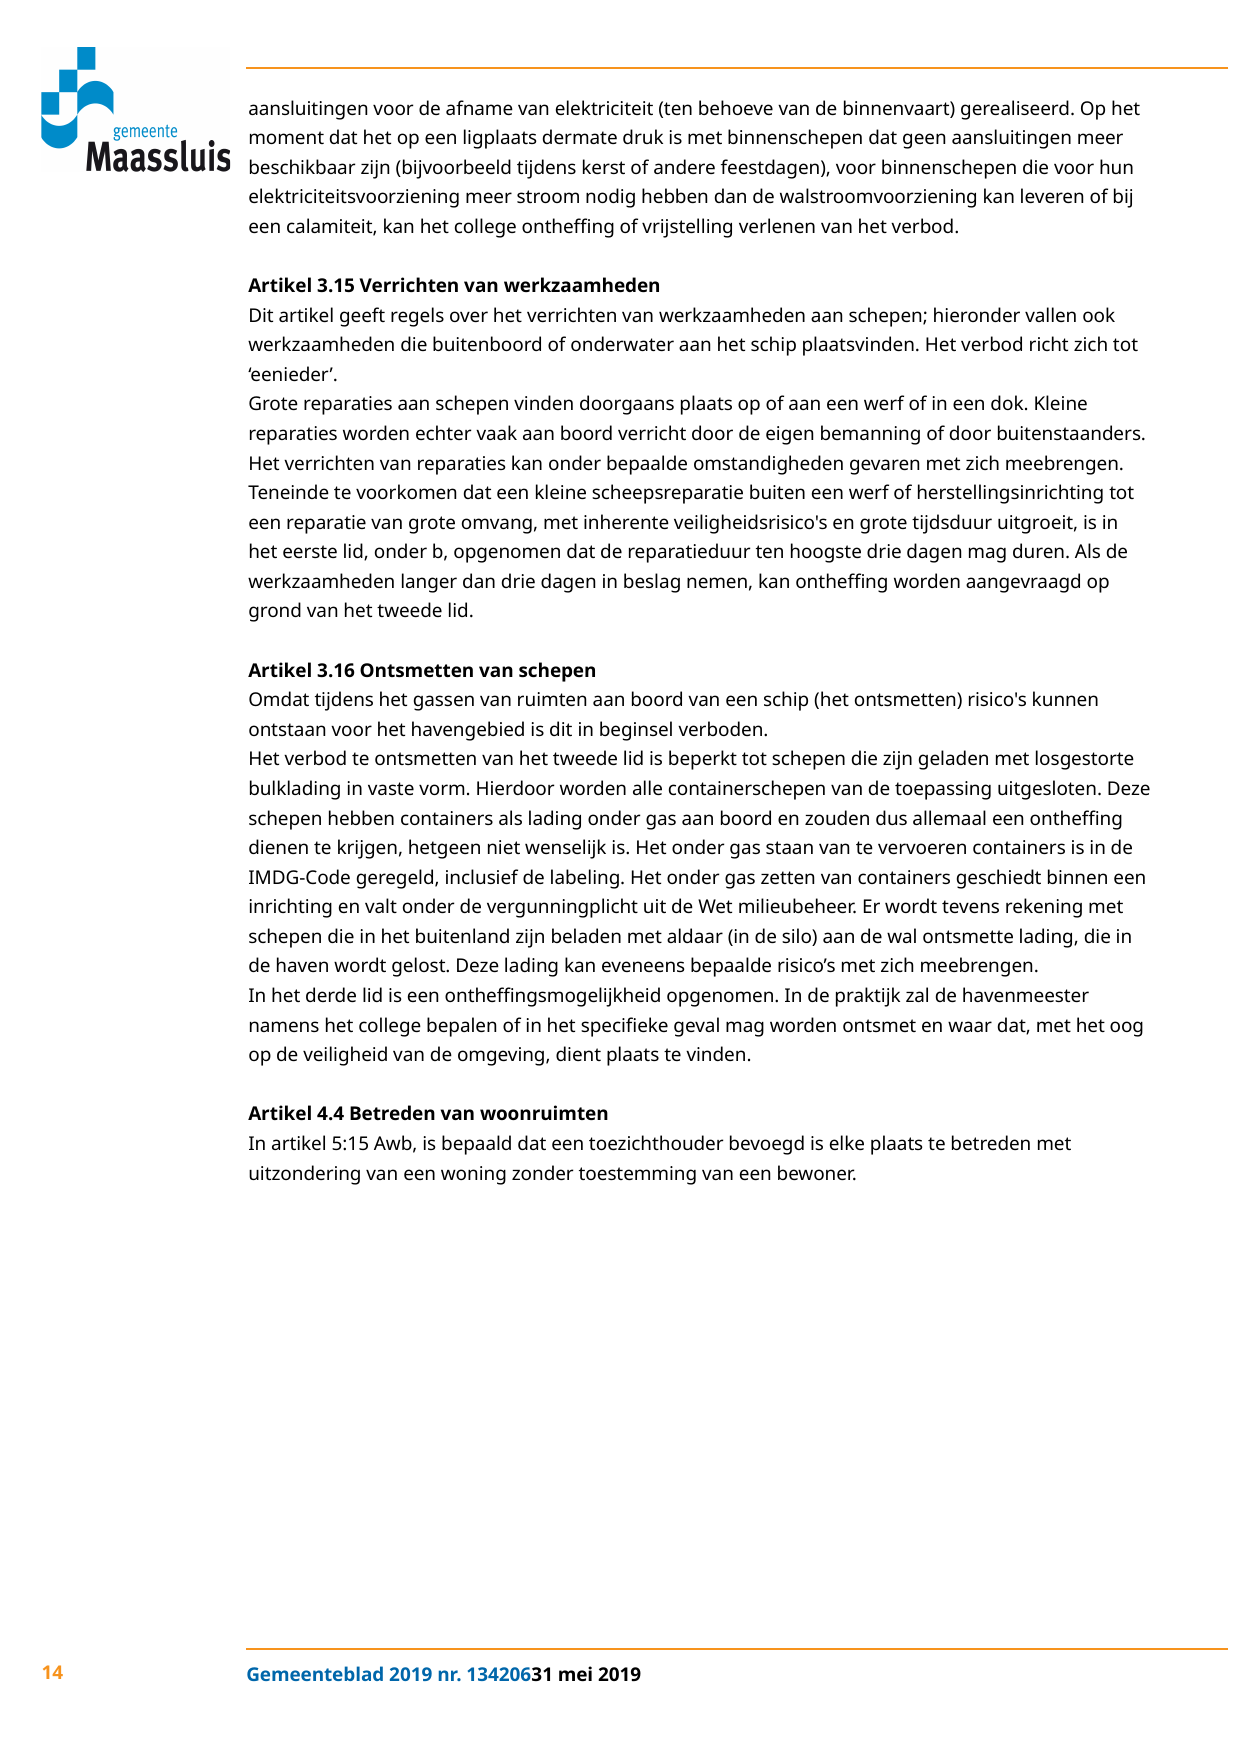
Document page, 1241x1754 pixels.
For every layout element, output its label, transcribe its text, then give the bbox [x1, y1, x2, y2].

text Artikel 4.4 Betreden van woonruimten [248, 1101, 1152, 1126]
text Het verbod te ontsmetten van het tweede lid is beperkt tot schepen die zijn geladen met losgestorte bulklading in vaste vorm. Hierdoor worden alle containerschepen van de toepassing uitgesloten. Deze schepen hebben containers als lading onder gas aan boord en zouden dus allemaal een ontheffing dienen te krijgen, hetgeen niet wenselijk is. Het onder gas staan van te vervoeren containers is in de IMDG-Code geregeld, inclusief de labeling. Het onder gas zetten van containers geschiedt binnen een inrichting en valt onder de vergunningplicht uit de Wet milieubeheer. Er wordt tevens rekening met schepen die in het buitenland zijn beladen met aldaar (in de silo) aan de wal ontsmette lading, die in de haven wordt gelost. Deze lading kan eveneens bepaalde risico’s met zich meebrengen. [248, 746, 1152, 978]
text Teneinde te voorkomen dat een kleine scheepsreparatie buiten een werf of herstellingsinrichting tot een reparatie van grote omvang, met inherente veiligheidsrisico's en grote tijdsduur uitgroeit, is in het eerste lid, onder b, opgenomen dat de reparatieduur ten hoogste drie dagen mag duren. Als de werkzaamheden langer dan drie dagen in beslag nemen, kan ontheffing worden aangevraagd op grond van het tweede lid. [248, 479, 1152, 623]
text Artikel 3.15 Verrichten van werkzaamheden [248, 272, 1152, 298]
text Grote reparaties aan schepen vinden doorgaans plaats op of aan een werf of in een dok. Kleine reparaties worden echter vaak aan boord verricht door de eigen bemanning of door buitenstaanders. Het verrichten van reparaties kan onder bepaalde omstandigheden gevaren met zich meebrengen. [248, 391, 1152, 476]
text Dit artikel geeft regels over het verrichten van werkzaamheden aan schepen; hieronder vallen ook werkzaamheden die buitenboord of onderwater aan het schip plaatsvinden. Het verbod richt zich tot ‘eenieder’. [248, 302, 1152, 387]
text aansluitingen voor de afname van elektriciteit (ten behoeve van de binnenvaart) gerealiseerd. Op het moment dat het op een ligplaats dermate druk is met binnenschepen dat geen aansluitingen meer beschikbaar zijn (bijvoorbeeld tijdens kerst of andere feestdagen), voor binnenschepen die voor hun elektriciteitsvoorziening meer stroom nodig hebben dan de walstroomvoorziening kan leveren of bij een calamiteit, kan het college ontheffing of vrijstelling verlenen van het verbod. [248, 95, 1152, 239]
text Omdat tijdens het gassen van ruimten aan boord van een schip (het ontsmetten) risico's kunnen ontstaan voor het havengebied is dit in beginsel verboden. [248, 686, 1152, 742]
text In het derde lid is een ontheffingsmogelijkheid opgenomen. In de praktijk zal de havenmeester namens het college bepalen of in het specifieke geval mag worden ontsmet en waar dat, met het oog op de veiligheid van de omgeving, dient plaats te vinden. [248, 982, 1152, 1067]
text Artikel 3.16 Ontsmetten van schepen [248, 657, 1152, 683]
text In artikel 5:15 Awb, is bepaald dat een toezichthouder bevoegd is elke plaats te betreden met uitzondering van een woning zonder toestemming van een bewoner. [248, 1130, 1152, 1186]
picture [41, 47, 231, 172]
picture [41, 47, 77, 92]
